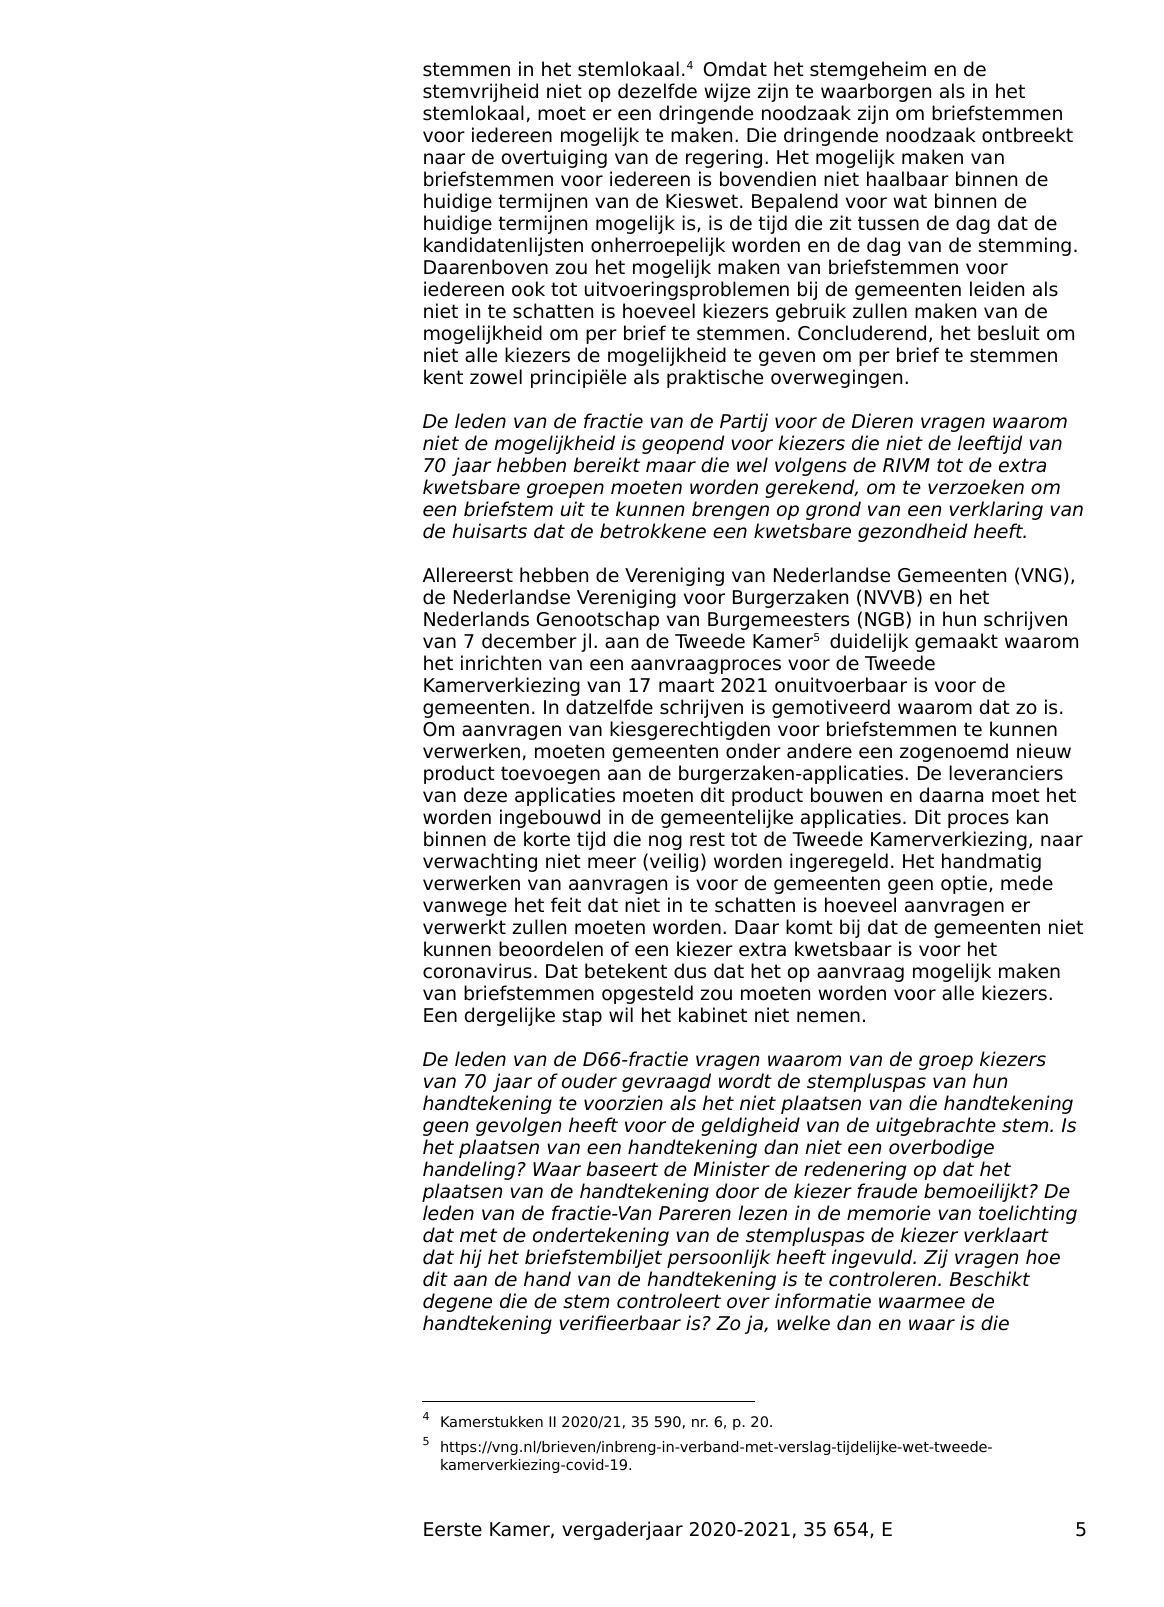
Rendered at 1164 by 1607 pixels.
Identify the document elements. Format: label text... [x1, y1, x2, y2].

text De leden van de fractie van de Partij voor de Dieren vragen waarom niet de mogelijkheid is geopend voor kiezers die niet de leeftijd van 70 jaar hebben bereikt maar die wel volgens de RIVM tot de extra kwetsbare groepen moeten worden gerekend, om te verzoeken om een briefstem uit te kunnen brengen op grond van een verklaring van de huisarts dat de betrokkene een kwetsbare gezondheid heeft. [422, 411, 1087, 543]
text https://vng.nl/brieven/inbreng-in-verband-met-verslag-tijdelijke-wet-tweede-kamerverkiezing-covid-19. [422, 1435, 1087, 1474]
text De leden van de D66-fractie vragen waarom van de groep kiezers van 70 jaar of ouder gevraagd wordt de stempluspas van hun handtekening te voorzien als het niet plaatsen van die handtekening geen gevolgen heeft voor de geldigheid van de uitgebrachte stem. Is het plaatsen van een handtekening dan niet een overbodige handeling? Waar baseert de Minister de redenering op dat het plaatsen van de handtekening door de kiezer fraude bemoeilijkt? De leden van de fractie-Van Pareren lezen in de memorie van toelichting dat met de ondertekening van de stempluspas de kiezer verklaart dat hij het briefstembiljet persoonlijk heeft ingevuld. Zij vragen hoe dit aan de hand van de handtekening is te controleren. Beschikt degene die de stem controleert over informatie waarmee de handtekening verifieerbaar is? Zo ja, welke dan en waar is die [422, 1049, 1087, 1334]
text Allereerst hebben de Vereniging van Nederlandse Gemeenten (VNG), de Nederlandse Vereniging voor Burgerzaken (NVVB) en het Nederlands Genootschap van Burgemeesters (NGB) in hun schrijven van 7 december jl. aan de Tweede Kamer duidelijk gemaakt waarom het inrichten van een aanvraagproces voor de Tweede Kamerverkiezing van 17 maart 2021 onuitvoerbaar is voor de gemeenten. In datzelfde schrijven is gemotiveerd waarom dat zo is. Om aanvragen van kiesgerechtigden voor briefstemmen te kunnen verwerken, moeten gemeenten onder andere een zogenoemd nieuw product toevoegen aan de burgerzaken-applicaties. De leveranciers van deze applicaties moeten dit product bouwen en daarna moet het worden ingebouwd in de gemeentelijke applicaties. Dit proces kan binnen de korte tijd die nog rest tot de Tweede Kamerverkiezing, naar verwachting niet meer (veilig) worden ingeregeld. Het handmatig verwerken van aanvragen is voor de gemeenten geen optie, mede vanwege het feit dat niet in te schatten is hoeveel aanvragen er verwerkt zullen moeten worden. Daar komt bij dat de gemeenten niet kunnen beoordelen of een kiezer extra kwetsbaar is voor het coronavirus. Dat betekent dus dat het op aanvraag mogelijk maken van briefstemmen opgesteld zou moeten worden voor alle kiezers. Een dergelijke stap wil het kabinet niet nemen. [422, 565, 1087, 1027]
text Kamerstukken II 2020/21, 35 590, nr. 6, p. 20. [422, 1410, 1087, 1432]
text stemmen in het stemlokaal. Omdat het stemgeheim en de stemvrijheid niet op dezelfde wijze zijn te waarborgen als in het stemlokaal, moet er een dringende noodzaak zijn om briefstemmen voor iedereen mogelijk te maken. Die dringende noodzaak ontbreekt naar de overtuiging van de regering. Het mogelijk maken van briefstemmen voor iedereen is bovendien niet haalbaar binnen de huidige termijnen van de Kieswet. Bepalend voor wat binnen de huidige termijnen mogelijk is, is de tijd die zit tussen de dag dat de kandidatenlijsten onherroepelijk worden en de dag van de stemming. Daarenboven zou het mogelijk maken van briefstemmen voor iedereen ook tot uitvoeringsproblemen bij de gemeenten leiden als niet in te schatten is hoeveel kiezers gebruik zullen maken van de mogelijkheid om per brief te stemmen. Concluderend, het besluit om niet alle kiezers de mogelijkheid te geven om per brief te stemmen kent zowel principiële als praktische overwegingen. [422, 59, 1087, 389]
